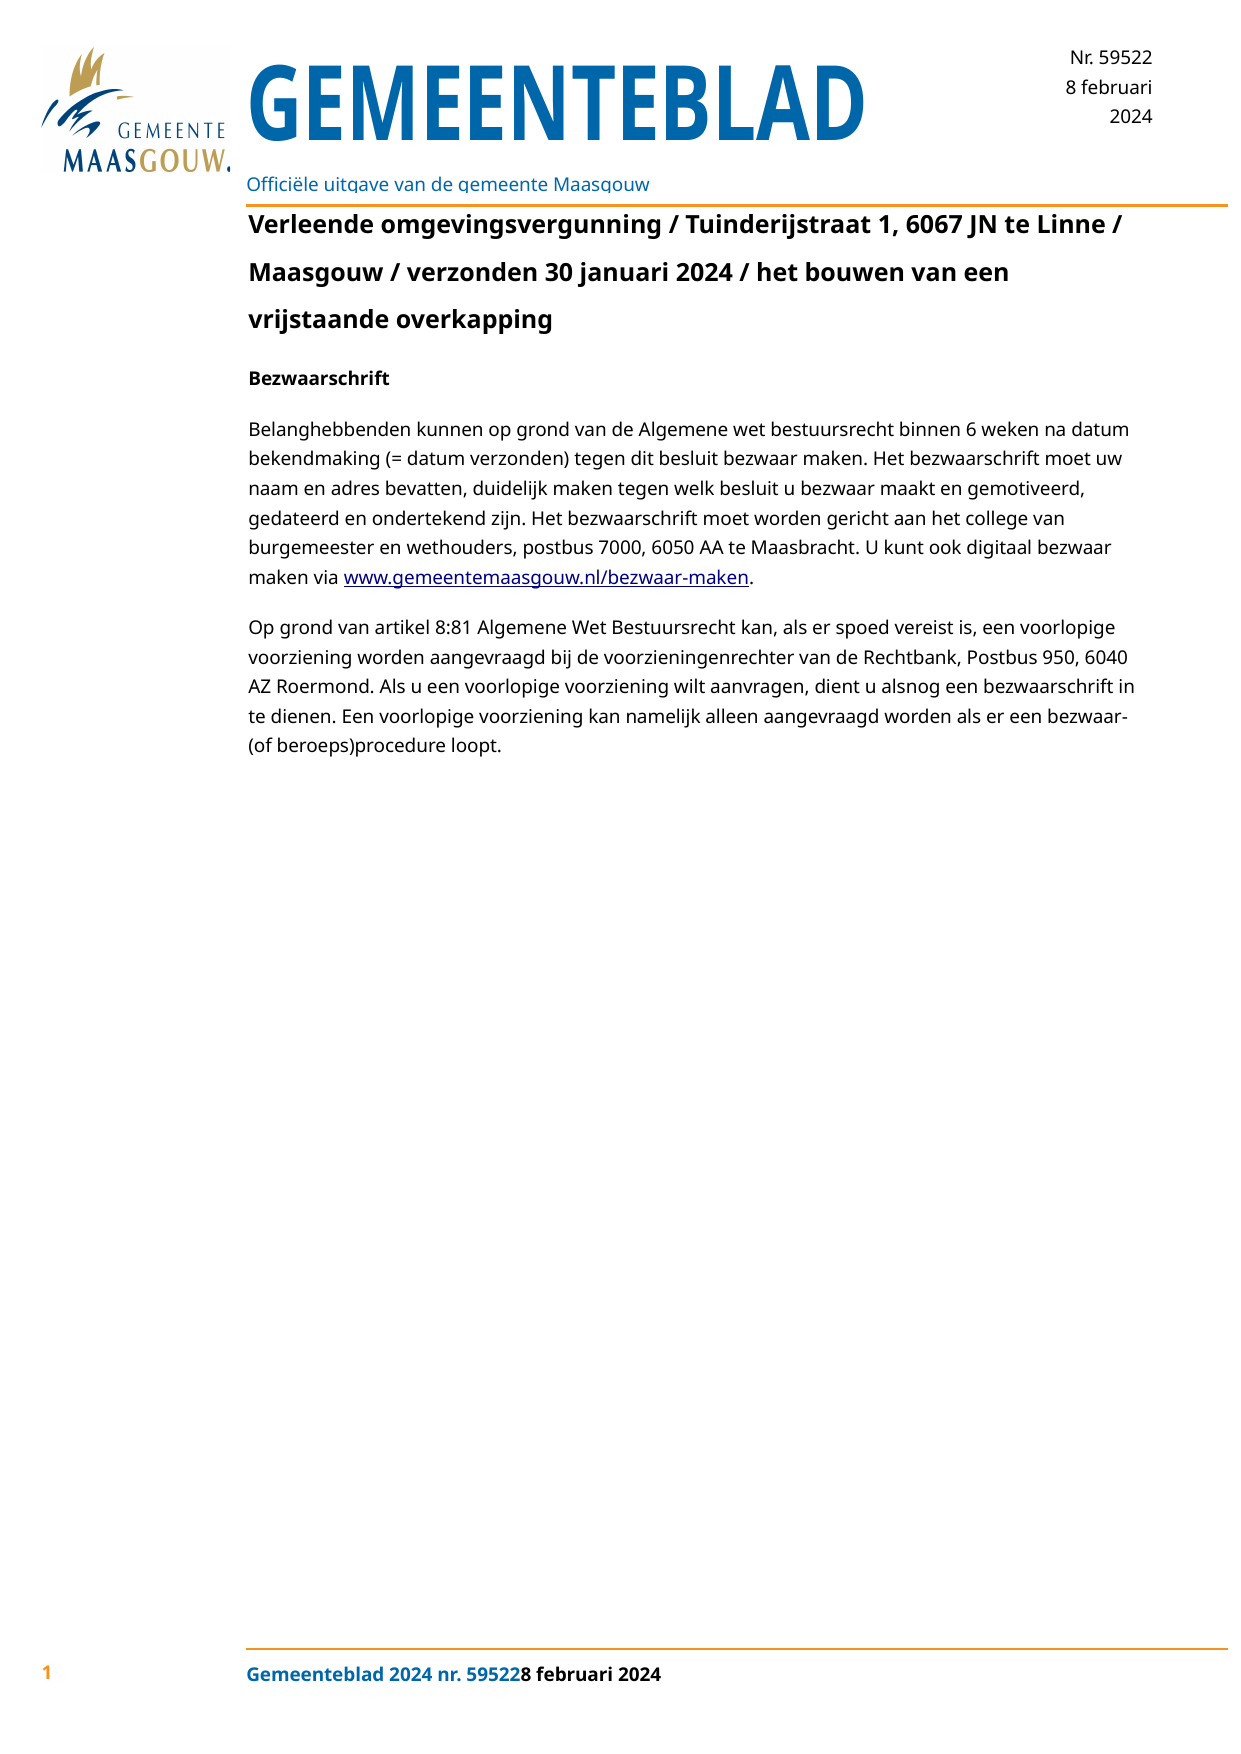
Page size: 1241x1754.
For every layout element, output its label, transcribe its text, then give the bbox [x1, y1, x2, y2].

text Belanghebbenden kunnen op grond van de Algemene wet bestuursrecht binnen 6 weken na datum bekendmaking (= datum verzonden) tegen dit besluit bezwaar maken. Het bezwaarschrift moet uw naam en adres bevatten, duidelijk maken tegen welk besluit u bezwaar maakt en gemotiveerd, gedateerd en ondertekend zijn. Het bezwaarschrift moet worden gericht aan het college van burgemeester en wethouders, postbus 7000, 6050 AA te Maasbracht. U kunt ook digitaal bezwaar maken via www.gemeentemaasgouw.nl/bezwaar-maken. [248, 416, 1152, 589]
picture [41, 47, 231, 172]
text Bezwaarschrift [248, 366, 1152, 391]
text Verleende omgevingsvergunning / Tuinderijstraat 1, 6067 JN te Linne / Maasgouw / verzonden 30 januari 2024 / het bouwen van een vrijstaande overkapping [248, 207, 1152, 336]
text Op grond van artikel 8:81 Algemene Wet Bestuursrecht kan, als er spoed vereist is, een voorlopige voorziening worden aangevraagd bij de voorzieningenrechter van de Rechtbank, Postbus 950, 6040 AZ Roermond. Als u een voorlopige voorziening wilt aanvragen, dient u alsnog een bezwaarschrift in te dienen. Een voorlopige voorziening kan namelijk alleen aangevraagd worden als er een bezwaar- (of beroeps)procedure loopt. [248, 614, 1152, 758]
